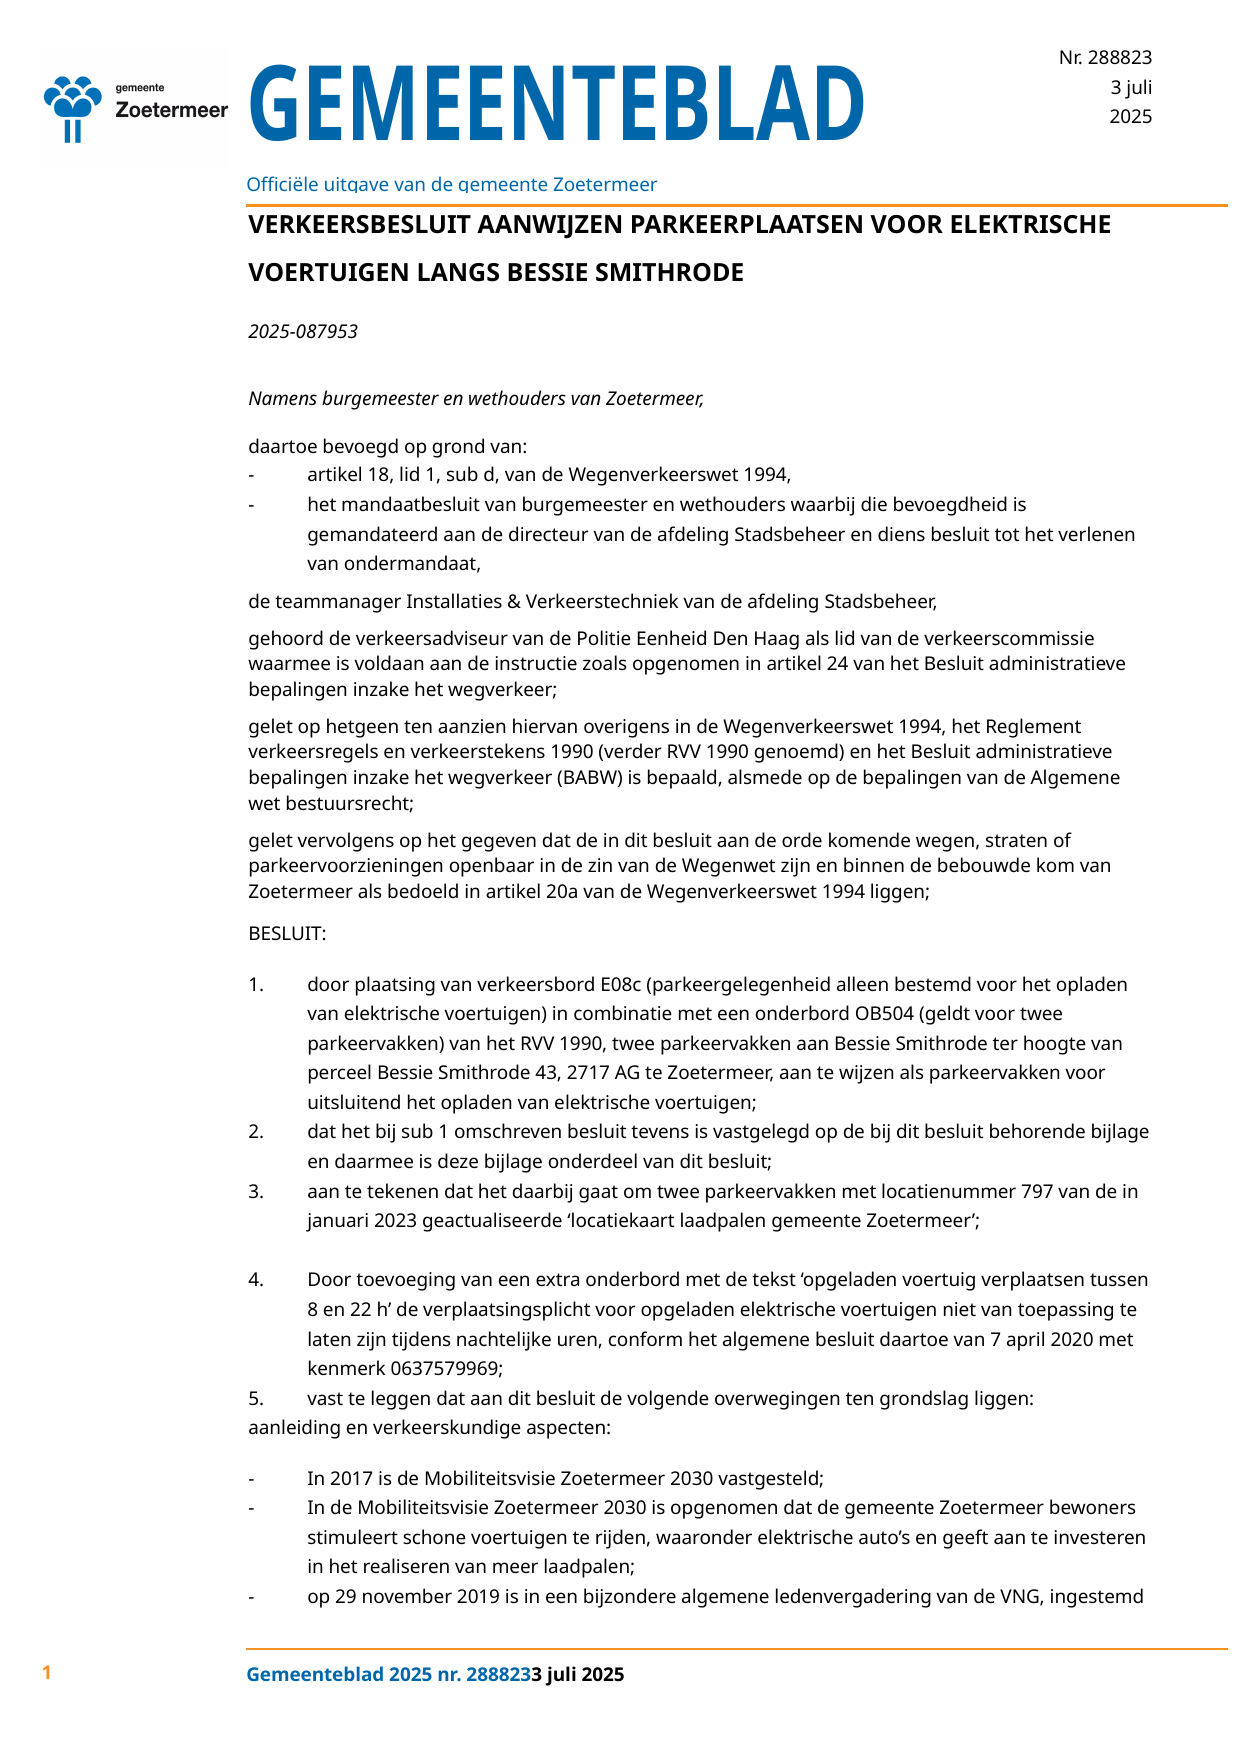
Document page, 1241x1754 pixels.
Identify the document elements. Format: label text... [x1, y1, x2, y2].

text gelet vervolgens op het gegeven dat de in dit besluit aan de orde komende wegen, straten of parkeervoorzieningen openbaar in de zin van de Wegenwet zijn en binnen de bebouwde kom van Zoetermeer als bedoeld in artikel 20a van de Wegenverkeerswet 1994 liggen; [248, 827, 1152, 904]
list aan te tekenen dat het daarbij gaat om twee parkeervakken met locatienummer 797 van de in januari 2023 geactualiseerde ‘locatiekaart laadpalen gemeente Zoetermeer’; [248, 1178, 1152, 1233]
text VERKEERSBESLUIT AANWIJZEN PARKEERPLAATSEN VOOR ELEKTRISCHE VOERTUIGEN LANGS BESSIE SMITHRODE [248, 207, 1152, 288]
list op 29 november 2019 is in een bijzondere algemene ledenvergadering van de VNG, ingestemd [248, 1583, 1152, 1609]
list artikel 18, lid 1, sub d, van de Wegenverkeerswet 1994, [248, 462, 1152, 487]
list In 2017 is de Mobiliteitsvisie Zoetermeer 2030 vastgesteld; [248, 1465, 1152, 1491]
text Namens burgemeester en wethouders van Zoetermeer, [248, 386, 1152, 411]
list dat het bij sub 1 omschreven besluit tevens is vastgelegd op de bij dit besluit behorende bijlage en daarmee is deze bijlage onderdeel van dit besluit; [248, 1119, 1152, 1174]
text gelet op hetgeen ten aanzien hiervan overigens in de Wegenverkeerswet 1994, het Reglement verkeersregels en verkeerstekens 1990 (verder RVV 1990 genoemd) en het Besluit administratieve bepalingen inzake het wegverkeer (BABW) is bepaald, alsmede op de bepalingen van de Algemene wet bestuursrecht; [248, 713, 1152, 816]
text de teammanager Installaties & Verkeerstechniek van de afdeling Stadsbeheer, [248, 588, 1152, 614]
list In de Mobiliteitsvisie Zoetermeer 2030 is opgenomen dat de gemeente Zoetermeer bewoners stimuleert schone voertuigen te rijden, waaronder elektrische auto’s en geeft aan te investeren in het realiseren van meer laadpalen; [248, 1494, 1152, 1579]
text daartoe bevoegd op grond van: [248, 433, 1152, 459]
list vast te leggen dat aan dit besluit de volgende overwegingen ten grondslag liggen: [248, 1385, 1152, 1411]
picture [41, 47, 231, 172]
text gehoord de verkeersadviseur van de Politie Eenheid Den Haag als lid van de verkeerscommissie waarmee is voldaan aan de instructie zoals opgenomen in artikel 24 van het Besluit administratieve bepalingen inzake het wegverkeer; [248, 625, 1152, 702]
text 2025-087953 [248, 318, 1152, 344]
list Door toevoeging van een extra onderbord met de tekst ‘opgeladen voertuig verplaatsen tussen 8 en 22 h’ de verplaatsingsplicht voor opgeladen elektrische voertuigen niet van toepassing te laten zijn tijdens nachtelijke uren, conform het algemene besluit daartoe van 7 april 2020 met kenmerk 0637579969; [248, 1267, 1152, 1381]
list het mandaatbesluit van burgemeester en wethouders waarbij die bevoegdheid is gemandateerd aan de directeur van de afdeling Stadsbeheer en diens besluit tot het verlenen van ondermandaat, [248, 491, 1152, 576]
text BESLUIT: [248, 920, 1152, 946]
text aanleiding en verkeerskundige aspecten: [248, 1414, 1152, 1440]
list door plaatsing van verkeersbord E08c (parkeergelegenheid alleen bestemd voor het opladen van elektrische voertuigen) in combinatie met een onderbord OB504 (geldt voor twee parkeervakken) van het RVV 1990, twee parkeervakken aan Bessie Smithrode ter hoogte van perceel Bessie Smithrode 43, 2717 AG te Zoetermeer, aan te wijzen als parkeervakken voor uitsluitend het opladen van elektrische voertuigen; [248, 971, 1152, 1115]
